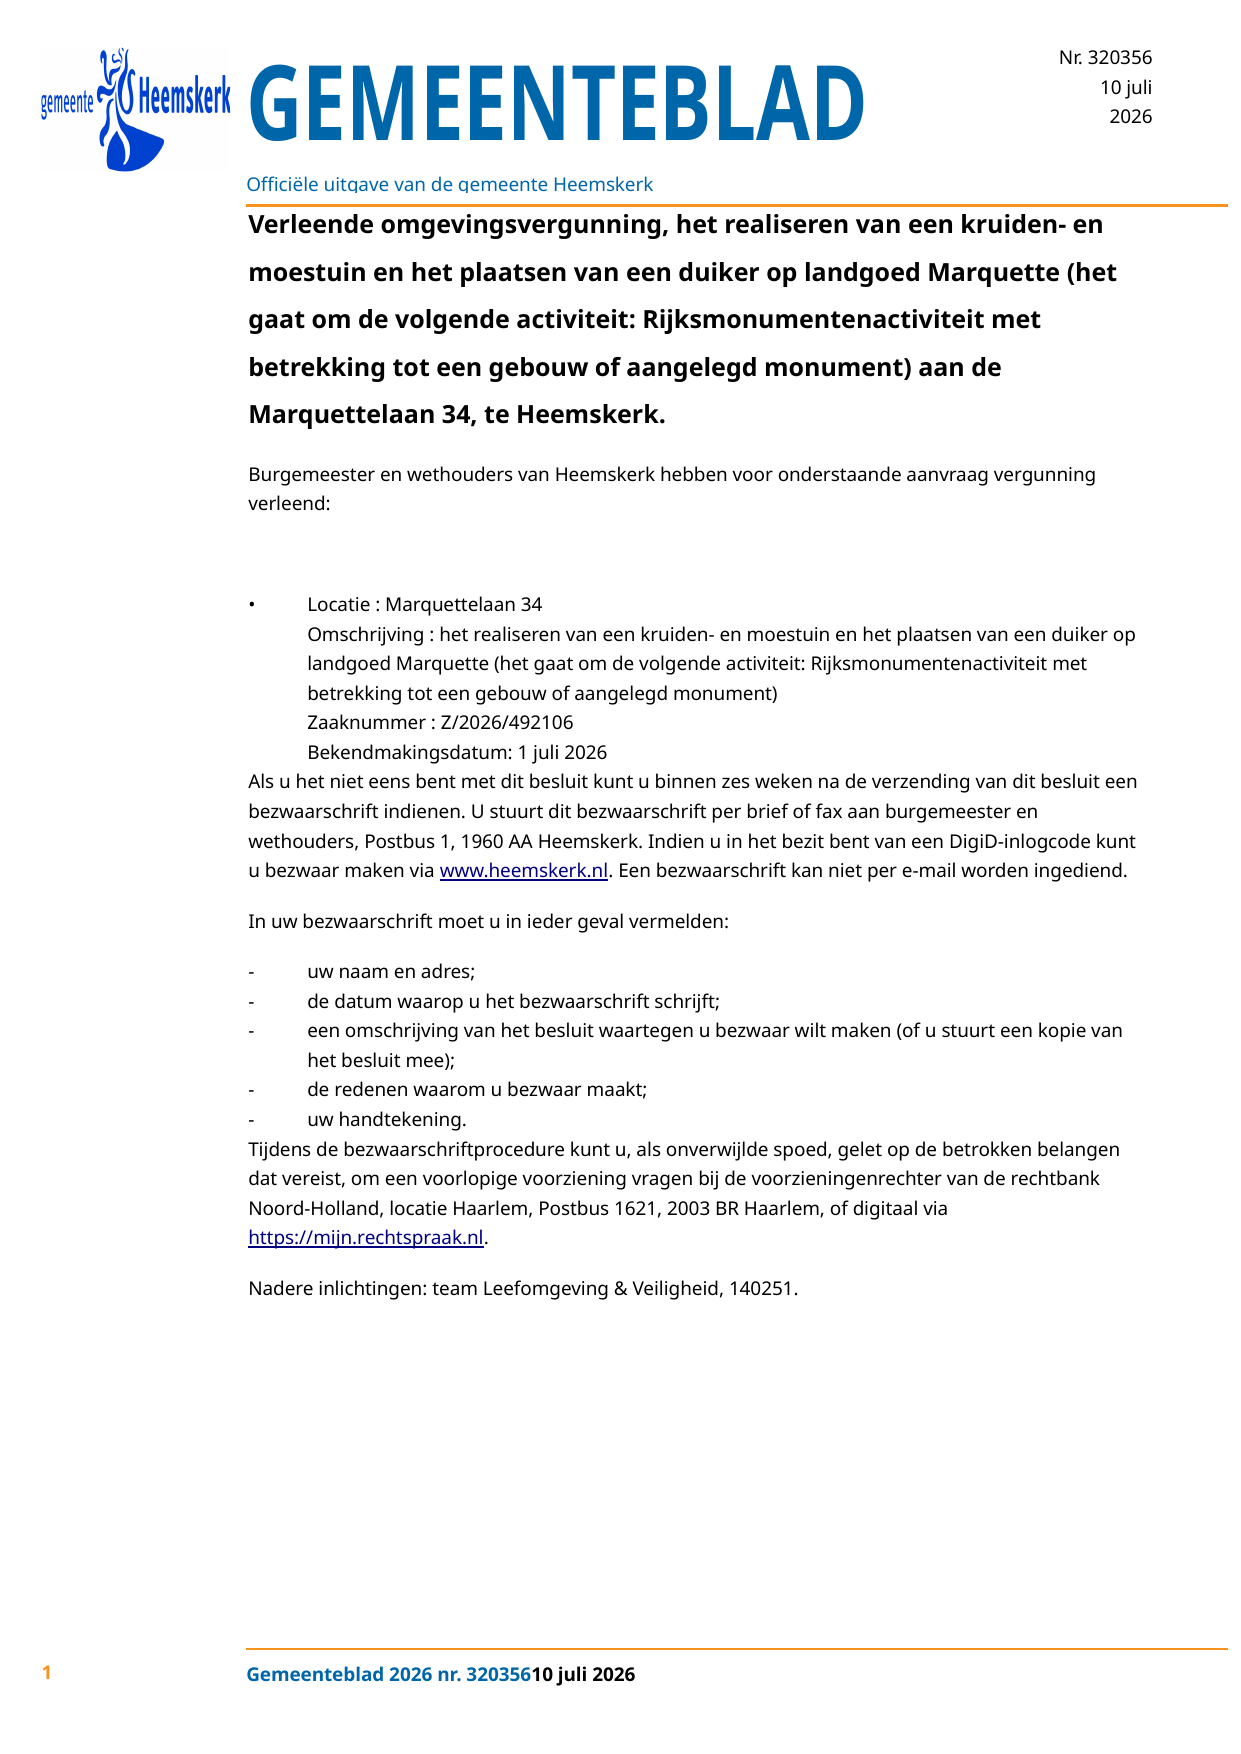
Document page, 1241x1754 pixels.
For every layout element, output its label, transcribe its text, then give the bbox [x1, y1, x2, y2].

list uw handtekening. [248, 1106, 1152, 1132]
list de datum waarop u het bezwaarschrift schrijft; [248, 988, 1152, 1013]
text Tijdens de bezwaarschriftprocedure kunt u, als onverwijlde spoed, gelet op de betrokken belangen dat vereist, om een voorlopige voorziening vragen bij de voorzieningenrechter van de rechtbank Noord-Holland, locatie Haarlem, Postbus 1621, 2003 BR Haarlem, of digitaal via https://mijn.rechtspraak.nl. [248, 1136, 1152, 1250]
list een omschrijving van het besluit waartegen u bezwaar wilt maken (of u stuurt een kopie van het besluit mee); [248, 1017, 1152, 1073]
list Locatie : Marquettelaan 34 [248, 591, 1152, 617]
list Zaaknummer : Z/2026/492106 [248, 709, 1152, 735]
list Bekendmakingsdatum: 1 juli 2026 [248, 739, 1152, 765]
text Als u het niet eens bent met dit besluit kunt u binnen zes weken na de verzending van dit besluit een bezwaarschrift indienen. U stuurt dit bezwaarschrift per brief of fax aan burgemeester en wethouders, Postbus 1, 1960 AA Heemskerk. Indien u in het bezit bent van een DigiD-inlogcode kunt u bezwaar maken via www.heemskerk.nl. Een bezwaarschrift kan niet per e-mail worden ingediend. [248, 769, 1152, 883]
text Nadere inlichtingen: team Leefomgeving & Veiligheid, 140251. [248, 1275, 1152, 1301]
text Burgemeester en wethouders van Heemskerk hebben voor onderstaande aanvraag vergunning verleend: [248, 461, 1152, 516]
picture [41, 47, 231, 172]
list Omschrijving : het realiseren van een kruiden- en moestuin en het plaatsen van een duiker op landgoed Marquette (het gaat om de volgende activiteit: Rijksmonumentenactiviteit met betrekking tot een gebouw of aangelegd monument) [248, 621, 1152, 706]
list de redenen waarom u bezwaar maakt; [248, 1077, 1152, 1102]
text In uw bezwaarschrift moet u in ieder geval vermelden: [248, 908, 1152, 933]
list uw naam en adres; [248, 958, 1152, 984]
text Verleende omgevingsvergunning, het realiseren van een kruiden- en moestuin en het plaatsen van een duiker op landgoed Marquette (het gaat om de volgende activiteit: Rijksmonumentenactiviteit met betrekking tot een gebouw of aangelegd monument) aan de Marquettelaan 34, te Heemskerk. [248, 207, 1152, 431]
